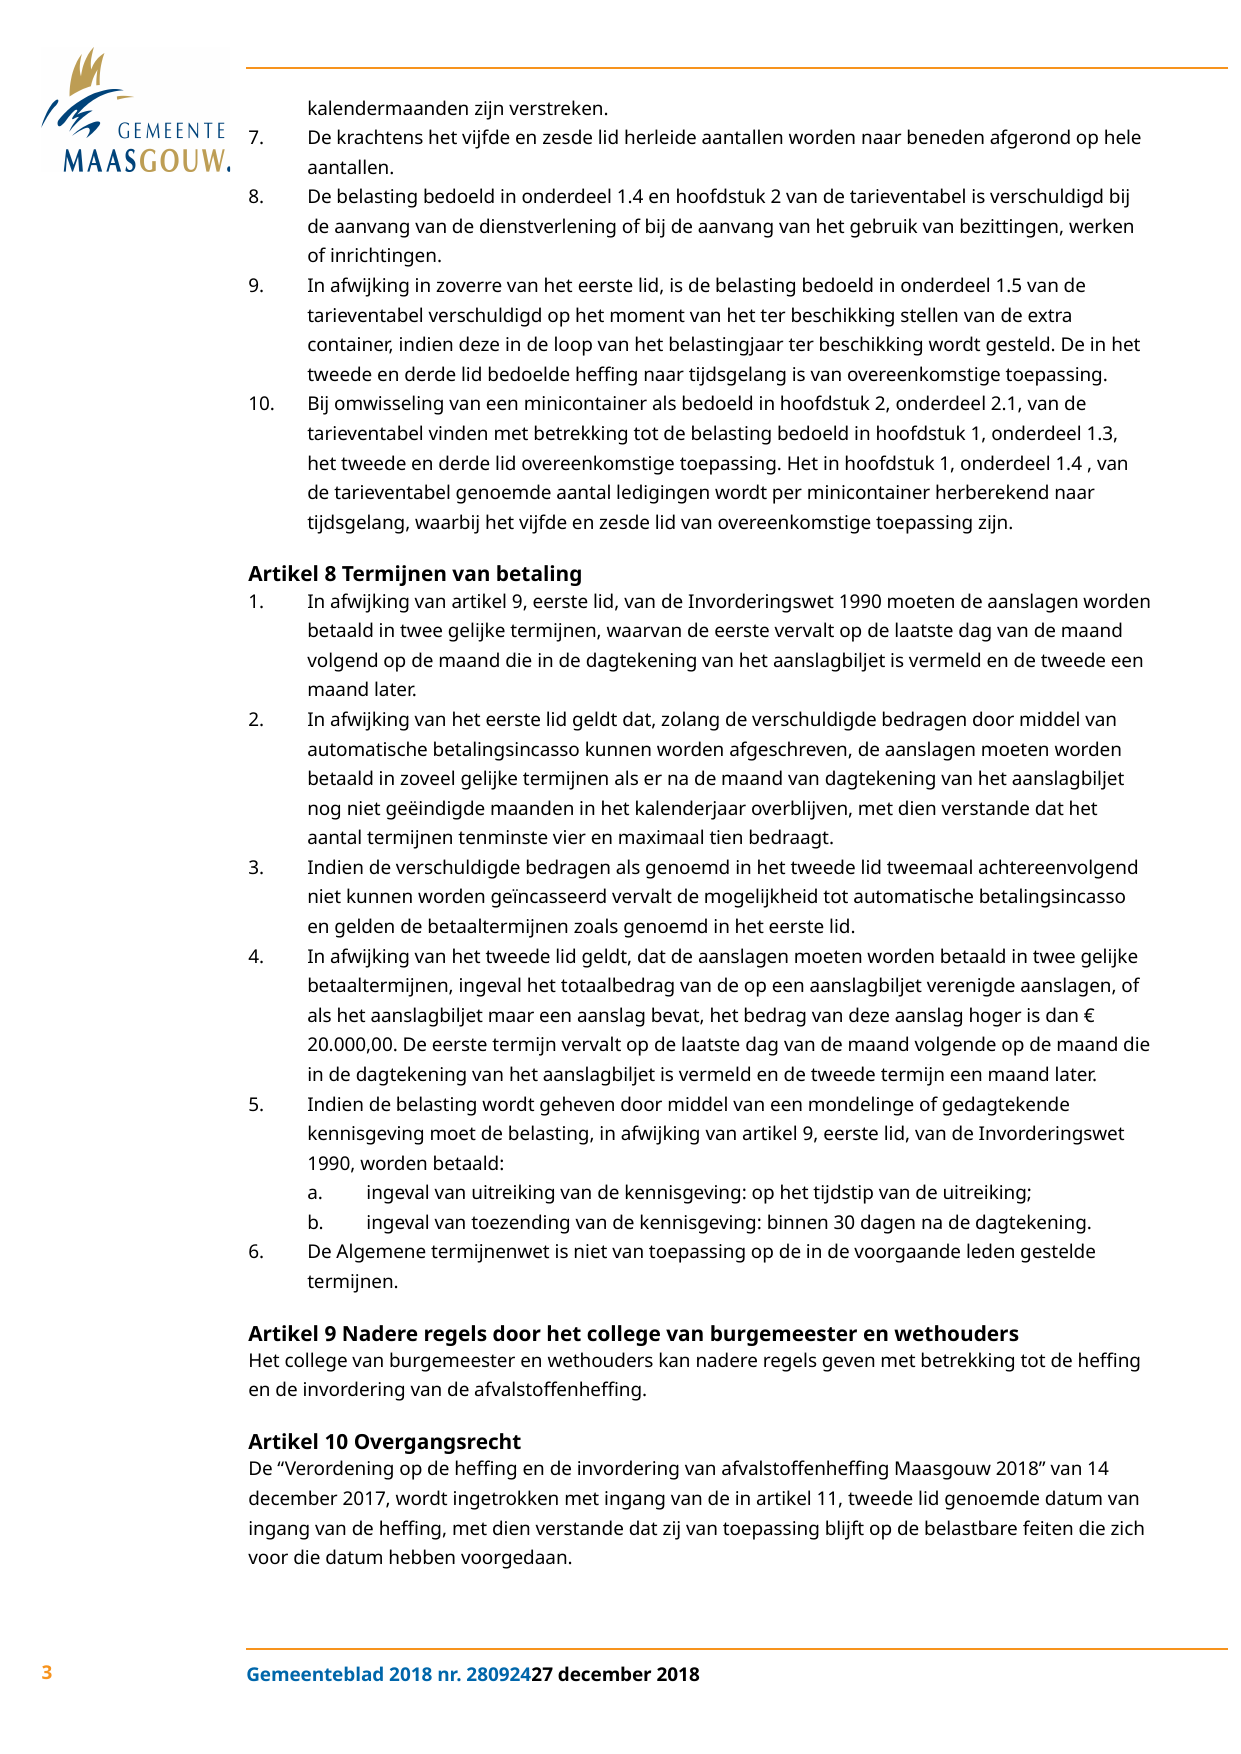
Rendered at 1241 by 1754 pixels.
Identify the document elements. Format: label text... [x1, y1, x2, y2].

list In afwijking in zoverre van het eerste lid, is de belasting bedoeld in onderdeel 1.5 van de tarieventabel verschuldigd op het moment van het ter beschikking stellen van de extra container, indien deze in de loop van het belastingjaar ter beschikking wordt gesteld. De in het tweede en derde lid bedoelde heffing naar tijdsgelang is van overeenkomstige toepassing. [248, 272, 1152, 387]
picture [41, 47, 231, 172]
list Bij omwisseling van een minicontainer als bedoeld in hoofdstuk 2, onderdeel 2.1, van de tarieventabel vinden met betrekking tot de belasting bedoeld in hoofdstuk 1, onderdeel 1.3, het tweede en derde lid overeenkomstige toepassing. Het in hoofdstuk 1, onderdeel 1.4 , van de tarieventabel genoemde aantal ledigingen wordt per minicontainer herberekend naar tijdsgelang, waarbij het vijfde en zesde lid van overeenkomstige toepassing zijn. [248, 391, 1152, 535]
list In afwijking van het tweede lid geldt, dat de aanslagen moeten worden betaald in twee gelijke betaaltermijnen, ingeval het totaalbedrag van de op een aanslagbiljet verenigde aanslagen, of als het aanslagbiljet maar een aanslag bevat, het bedrag van deze aanslag hoger is dan € 20.000,00. De eerste termijn vervalt op de laatste dag van de maand volgende op de maand die in de dagtekening van het aanslagbiljet is vermeld en de tweede termijn een maand later. [248, 943, 1152, 1087]
list De krachtens het vijfde en zesde lid herleide aantallen worden naar beneden afgerond op hele aantallen. [248, 124, 1152, 180]
list In afwijking van artikel 9, eerste lid, van de Invorderingswet 1990 moeten de aanslagen worden betaald in twee gelijke termijnen, waarvan de eerste vervalt op de laatste dag van de maand volgend op de maand die in de dagtekening van het aanslagbiljet is vermeld en de tweede een maand later. [248, 588, 1152, 702]
list De Algemene termijnenwet is niet van toepassing op de in de voorgaande leden gestelde termijnen. [248, 1239, 1152, 1294]
list Indien de belasting wordt geheven door middel van een mondelinge of gedagtekende kennisgeving moet de belasting, in afwijking van artikel 9, eerste lid, van de Invorderingswet 1990, worden betaald: [248, 1091, 1152, 1176]
list In afwijking van het eerste lid geldt dat, zolang de verschuldigde bedragen door middel van automatische betalingsincasso kunnen worden afgeschreven, de aanslagen moeten worden betaald in zoveel gelijke termijnen als er na de maand van dagtekening van het aanslagbiljet nog niet geëindigde maanden in het kalenderjaar overblijven, met dien verstande dat het aantal termijnen tenminste vier en maximaal tien bedraagt. [248, 706, 1152, 850]
text De “Verordening op de heffing en de invordering van afvalstoffenheffing Maasgouw 2018” van 14 december 2017, wordt ingetrokken met ingang van de in artikel 11, tweede lid genoemde datum van ingang van de heffing, met dien verstande dat zij van toepassing blijft op de belastbare feiten die zich voor die datum hebben voorgedaan. [248, 1456, 1152, 1570]
text Artikel 8 Termijnen van betaling [248, 559, 1152, 588]
list Indien de verschuldigde bedragen als genoemd in het tweede lid tweemaal achtereenvolgend niet kunnen worden geïncasseerd vervalt de mogelijkheid tot automatische betalingsincasso en gelden de betaaltermijnen zoals genoemd in het eerste lid. [248, 854, 1152, 939]
text Artikel 10 Overgangsrecht [248, 1427, 1152, 1456]
list ingeval van toezending van de kennisgeving: binnen 30 dagen na de dagtekening. [307, 1209, 1152, 1235]
list kalendermaanden zijn verstreken. [248, 95, 1152, 121]
text Artikel 9 Nadere regels door het college van burgemeester en wethouders [248, 1319, 1152, 1347]
list De belasting bedoeld in onderdeel 1.4 en hoofdstuk 2 van de tarieventabel is verschuldigd bij de aanvang van de dienstverlening of bij de aanvang van het gebruik van bezittingen, werken of inrichtingen. [248, 183, 1152, 268]
list ingeval van uitreiking van de kennisgeving: op het tijdstip van de uitreiking; [307, 1179, 1152, 1205]
text Het college van burgemeester en wethouders kan nadere regels geven met betrekking tot de heffing en de invordering van de afvalstoffenheffing. [248, 1347, 1152, 1402]
